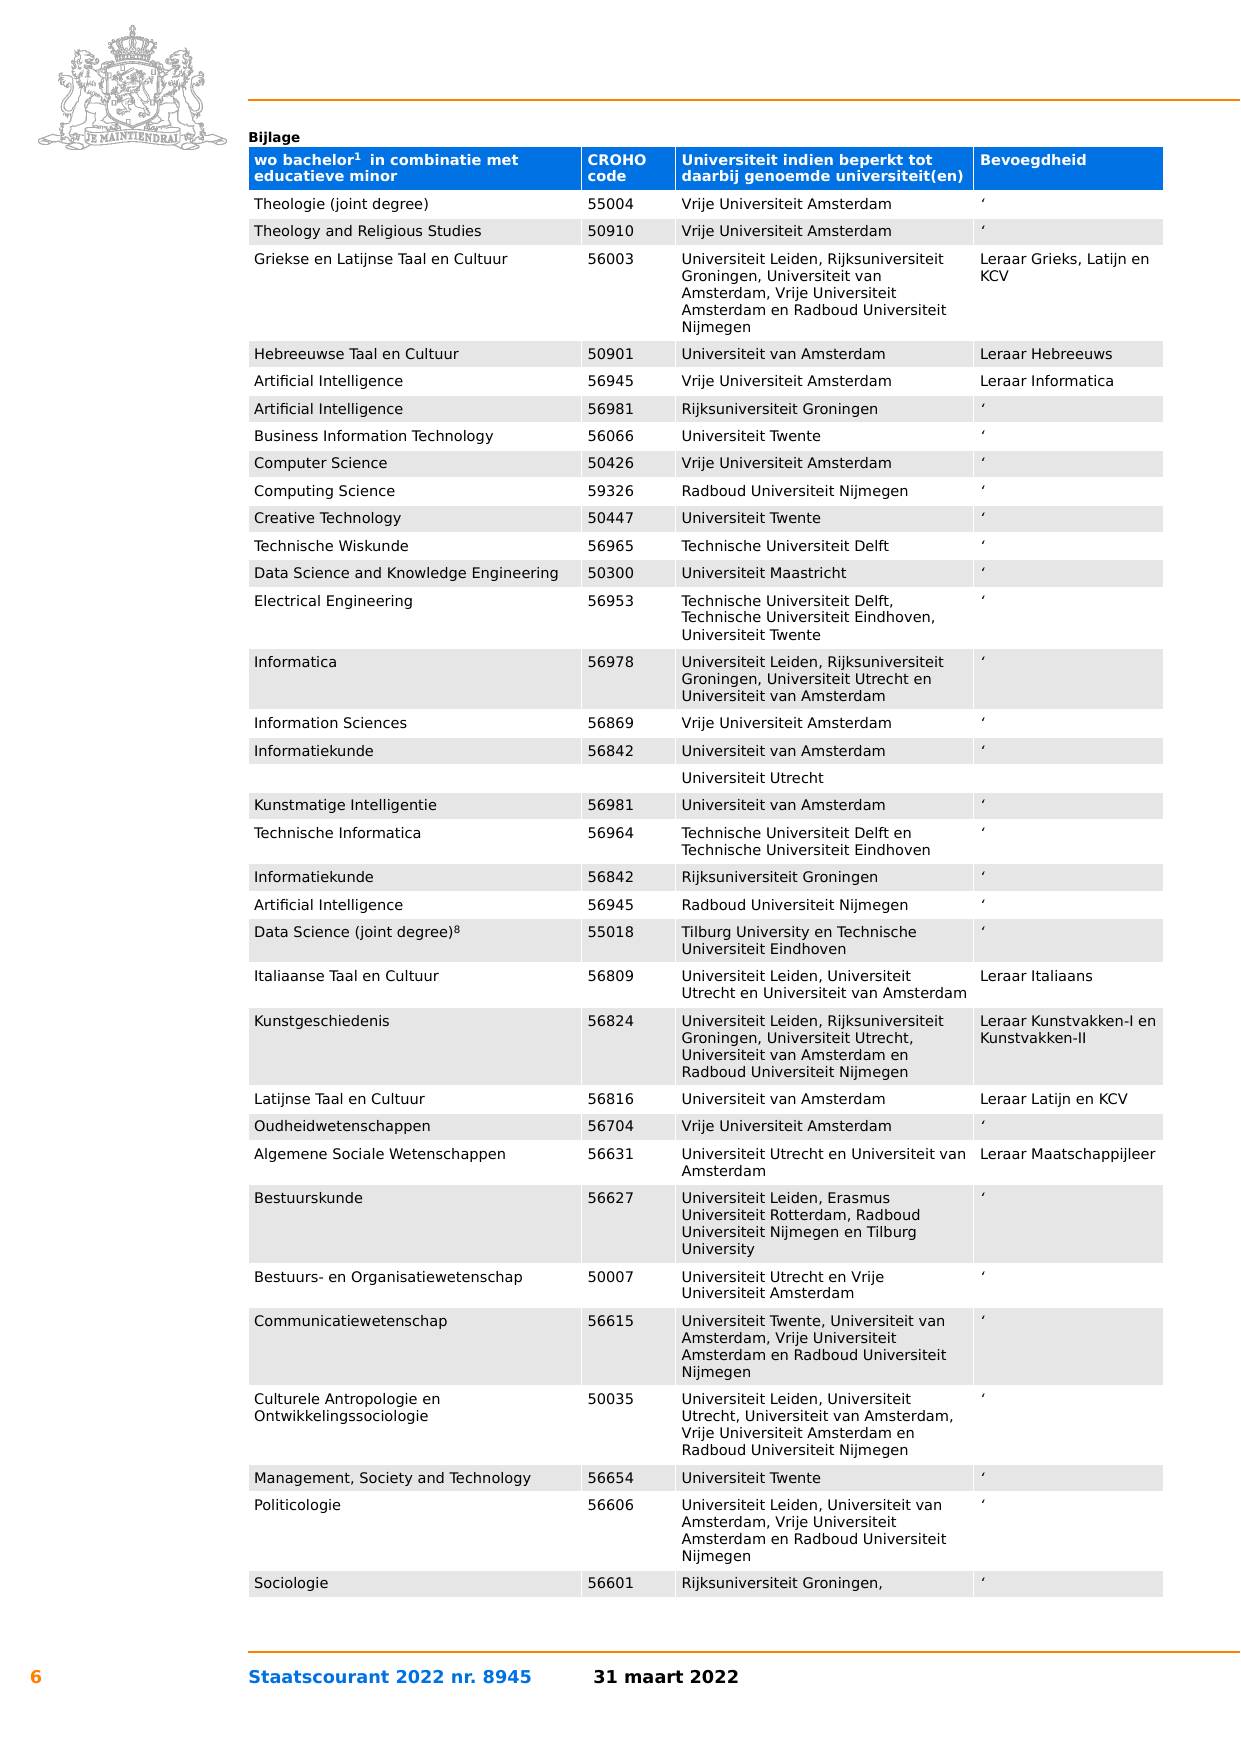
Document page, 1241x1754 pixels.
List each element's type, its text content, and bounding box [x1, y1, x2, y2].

table_cell Leraar Italiaans [974, 964, 1163, 1007]
table_cell 50007 [582, 1264, 675, 1307]
table_cell Sociologie [249, 1571, 581, 1597]
table_cell 50901 [582, 341, 675, 367]
table_cell 56631 [582, 1141, 675, 1184]
table_cell Leraar Kunstvakken-I en Kunstvakken-II [974, 1008, 1163, 1085]
table_cell ‘ [974, 191, 1163, 217]
table_cell Management, Society and Technology [249, 1465, 581, 1491]
table_cell 55004 [582, 191, 675, 217]
table_cell Bevoegdheid [974, 147, 1163, 190]
table_cell Technische Wiskunde [249, 533, 581, 559]
table_cell 50426 [582, 451, 675, 477]
table_cell 56964 [582, 820, 675, 863]
table_cell Universiteit indien beperkt tot daarbij genoemde universiteit(en) [676, 147, 973, 190]
table_cell ‘ [974, 423, 1163, 450]
table_cell Radboud Universiteit Nijmegen [676, 478, 973, 504]
picture [38, 25, 227, 150]
table_cell Universiteit Leiden, Rijksuniversiteit Groningen, Universiteit Utrecht en Universiteit van Amsterdam [676, 649, 973, 709]
table_cell Bestuurskunde [249, 1185, 581, 1263]
table_cell Universiteit Twente, Universiteit van Amsterdam, Vrije Universiteit Amsterdam en Radboud Universiteit Nijmegen [676, 1308, 973, 1385]
table_cell Tilburg University en Technische Universiteit Eindhoven [676, 919, 973, 962]
table_cell Universiteit Twente [676, 423, 973, 450]
table_cell ‘ [974, 892, 1163, 918]
table_cell Universiteit Leiden, Universiteit Utrecht en Universiteit van Amsterdam [676, 964, 973, 1007]
table_cell 56981 [582, 396, 675, 422]
table_cell 56654 [582, 1465, 675, 1491]
table_cell 50910 [582, 219, 675, 245]
table_cell Universiteit van Amsterdam [676, 1086, 973, 1113]
table_cell ‘ [974, 864, 1163, 891]
table_cell Artificial Intelligence [249, 892, 581, 918]
table_cell ‘ [974, 1571, 1163, 1597]
table_cell Radboud Universiteit Nijmegen [676, 892, 973, 918]
table_cell 56953 [582, 588, 675, 648]
table_cell ‘ [974, 1492, 1163, 1569]
table_cell Italiaanse Taal en Cultuur [249, 964, 581, 1007]
table_cell CROHO code [582, 147, 675, 190]
table_cell Rijksuniversiteit Groningen [676, 864, 973, 891]
table_cell Theology and Religious Studies [249, 219, 581, 245]
table_cell ‘ [974, 588, 1163, 648]
table_cell Universiteit Leiden, Rijksuniversiteit Groningen, Universiteit Utrecht, Universiteit van Amsterdam en Radboud Universiteit Nijmegen [676, 1008, 973, 1085]
table_cell Griekse en Latijnse Taal en Cultuur [249, 246, 581, 340]
table_cell 50035 [582, 1386, 675, 1464]
table_cell Universiteit Utrecht en Universiteit van Amsterdam [676, 1141, 973, 1184]
table_cell Universiteit Leiden, Erasmus Universiteit Rotterdam, Radboud Universiteit Nijmegen en Tilburg University [676, 1185, 973, 1263]
table_cell Rijksuniversiteit Groningen [676, 396, 973, 422]
table_cell Creative Technology [249, 506, 581, 532]
table_cell ‘ [974, 820, 1163, 863]
table_cell 56965 [582, 533, 675, 559]
table_cell 56945 [582, 892, 675, 918]
table_cell Universiteit Leiden, Universiteit Utrecht, Universiteit van Amsterdam, Vrije Universiteit Amsterdam en Radboud Universiteit Nijmegen [676, 1386, 973, 1464]
table_cell ‘ [974, 1386, 1163, 1464]
table_cell Informatiekunde [249, 864, 581, 891]
table_cell 56945 [582, 369, 675, 395]
table_cell Universiteit van Amsterdam [676, 738, 973, 764]
table_cell Kunstgeschiedenis [249, 1008, 581, 1085]
table_cell ‘ [974, 506, 1163, 532]
table_cell Computer Science [249, 451, 581, 477]
table_cell Artificial Intelligence [249, 396, 581, 422]
table_cell Oudheidwetenschappen [249, 1114, 581, 1140]
table_cell Vrije Universiteit Amsterdam [676, 1114, 973, 1140]
table_cell 56606 [582, 1492, 675, 1569]
table_cell ‘ [974, 793, 1163, 819]
table_cell Theologie (joint degree) [249, 191, 581, 217]
table_cell Leraar Informatica [974, 369, 1163, 395]
table_cell Politicologie [249, 1492, 581, 1569]
table_cell 56816 [582, 1086, 675, 1113]
table_cell 56066 [582, 423, 675, 450]
table_cell Latijnse Taal en Cultuur [249, 1086, 581, 1113]
table_cell Leraar Maatschappijleer [974, 1141, 1163, 1184]
table_cell ‘ [974, 1308, 1163, 1385]
table_cell Information Sciences [249, 710, 581, 737]
table_cell Universiteit Leiden, Universiteit van Amsterdam, Vrije Universiteit Amsterdam en Radboud Universiteit Nijmegen [676, 1492, 973, 1569]
table_cell Leraar Latijn en KCV [974, 1086, 1163, 1113]
table_cell Bestuurs- en Organisatiewetenschap [249, 1264, 581, 1307]
table_cell Universiteit van Amsterdam [676, 793, 973, 819]
table_cell 56615 [582, 1308, 675, 1385]
table_cell Artificial Intelligence [249, 369, 581, 395]
table_cell Universiteit Leiden, Rijksuniversiteit Groningen, Universiteit van Amsterdam, Vrije Universiteit Amsterdam en Radboud Universiteit Nijmegen [676, 246, 973, 340]
table_cell Technische Universiteit Delft [676, 533, 973, 559]
table_cell 56842 [582, 864, 675, 891]
table_cell wo bachelor1 in combinatie met educatieve minor [249, 147, 581, 190]
table_cell ‘ [974, 1264, 1163, 1307]
table_cell Vrije Universiteit Amsterdam [676, 369, 973, 395]
table_cell Leraar Hebreeuws [974, 341, 1163, 367]
table_cell Universiteit van Amsterdam [676, 341, 973, 367]
table_cell Vrije Universiteit Amsterdam [676, 191, 973, 217]
table_cell 56809 [582, 964, 675, 1007]
table_cell Vrije Universiteit Amsterdam [676, 451, 973, 477]
table_cell Informatica [249, 649, 581, 709]
table_cell ‘ [974, 1465, 1163, 1491]
table_cell Electrical Engineering [249, 588, 581, 648]
table_cell 55018 [582, 919, 675, 962]
table_cell Universiteit Twente [676, 506, 973, 532]
table_cell Universiteit Utrecht [676, 765, 973, 792]
table_cell Technische Universiteit Delft, Technische Universiteit Eindhoven, Universiteit Twente [676, 588, 973, 648]
table_cell 56601 [582, 1571, 675, 1597]
table_cell 56869 [582, 710, 675, 737]
table_cell 50300 [582, 560, 675, 587]
table_cell ‘ [974, 396, 1163, 422]
table_cell Vrije Universiteit Amsterdam [676, 219, 973, 245]
table_cell Technische Informatica [249, 820, 581, 863]
table_cell ‘ [974, 219, 1163, 245]
table_cell Culturele Antropologie en Ontwikkelingssociologie [249, 1386, 581, 1464]
table_cell ‘ [974, 1114, 1163, 1140]
table_cell ‘ [974, 560, 1163, 587]
table_cell Communicatiewetenschap [249, 1308, 581, 1385]
table_cell 56842 [582, 738, 675, 792]
table_cell ‘ [974, 710, 1163, 737]
table_header Bijlage [248, 130, 1163, 146]
table_cell 56981 [582, 793, 675, 819]
table_cell ‘ [974, 1185, 1163, 1263]
table_cell Computing Science [249, 478, 581, 504]
table_cell ‘ [974, 451, 1163, 477]
table_cell Data Science (joint degree)8 [249, 919, 581, 962]
table_cell Hebreeuwse Taal en Cultuur [249, 341, 581, 367]
table_cell Universiteit Twente [676, 1465, 973, 1491]
table_cell ‘ [974, 738, 1163, 792]
table_cell Informatiekunde [249, 738, 581, 792]
table_cell 56627 [582, 1185, 675, 1263]
table_cell Technische Universiteit Delft en Technische Universiteit Eindhoven [676, 820, 973, 863]
table_cell Business Information Technology [249, 423, 581, 450]
table_cell Leraar Grieks, Latijn en KCV [974, 246, 1163, 340]
table_cell 56824 [582, 1008, 675, 1085]
table_cell Kunstmatige Intelligentie [249, 793, 581, 819]
table_cell Universiteit Maastricht [676, 560, 973, 587]
table_cell ‘ [974, 533, 1163, 559]
table_cell Algemene Sociale Wetenschappen [249, 1141, 581, 1184]
table_cell ‘ [974, 478, 1163, 504]
table_cell Universiteit Utrecht en Vrije Universiteit Amsterdam [676, 1264, 973, 1307]
table_cell 59326 [582, 478, 675, 504]
table_cell Rijksuniversiteit Groningen, [676, 1571, 973, 1597]
table_cell 56704 [582, 1114, 675, 1140]
table_cell Vrije Universiteit Amsterdam [676, 710, 973, 737]
table_cell 56978 [582, 649, 675, 709]
table_cell Data Science and Knowledge Engineering [249, 560, 581, 587]
table_cell ‘ [974, 919, 1163, 962]
table_cell ‘ [974, 649, 1163, 709]
table_cell 56003 [582, 246, 675, 340]
table_cell 50447 [582, 506, 675, 532]
